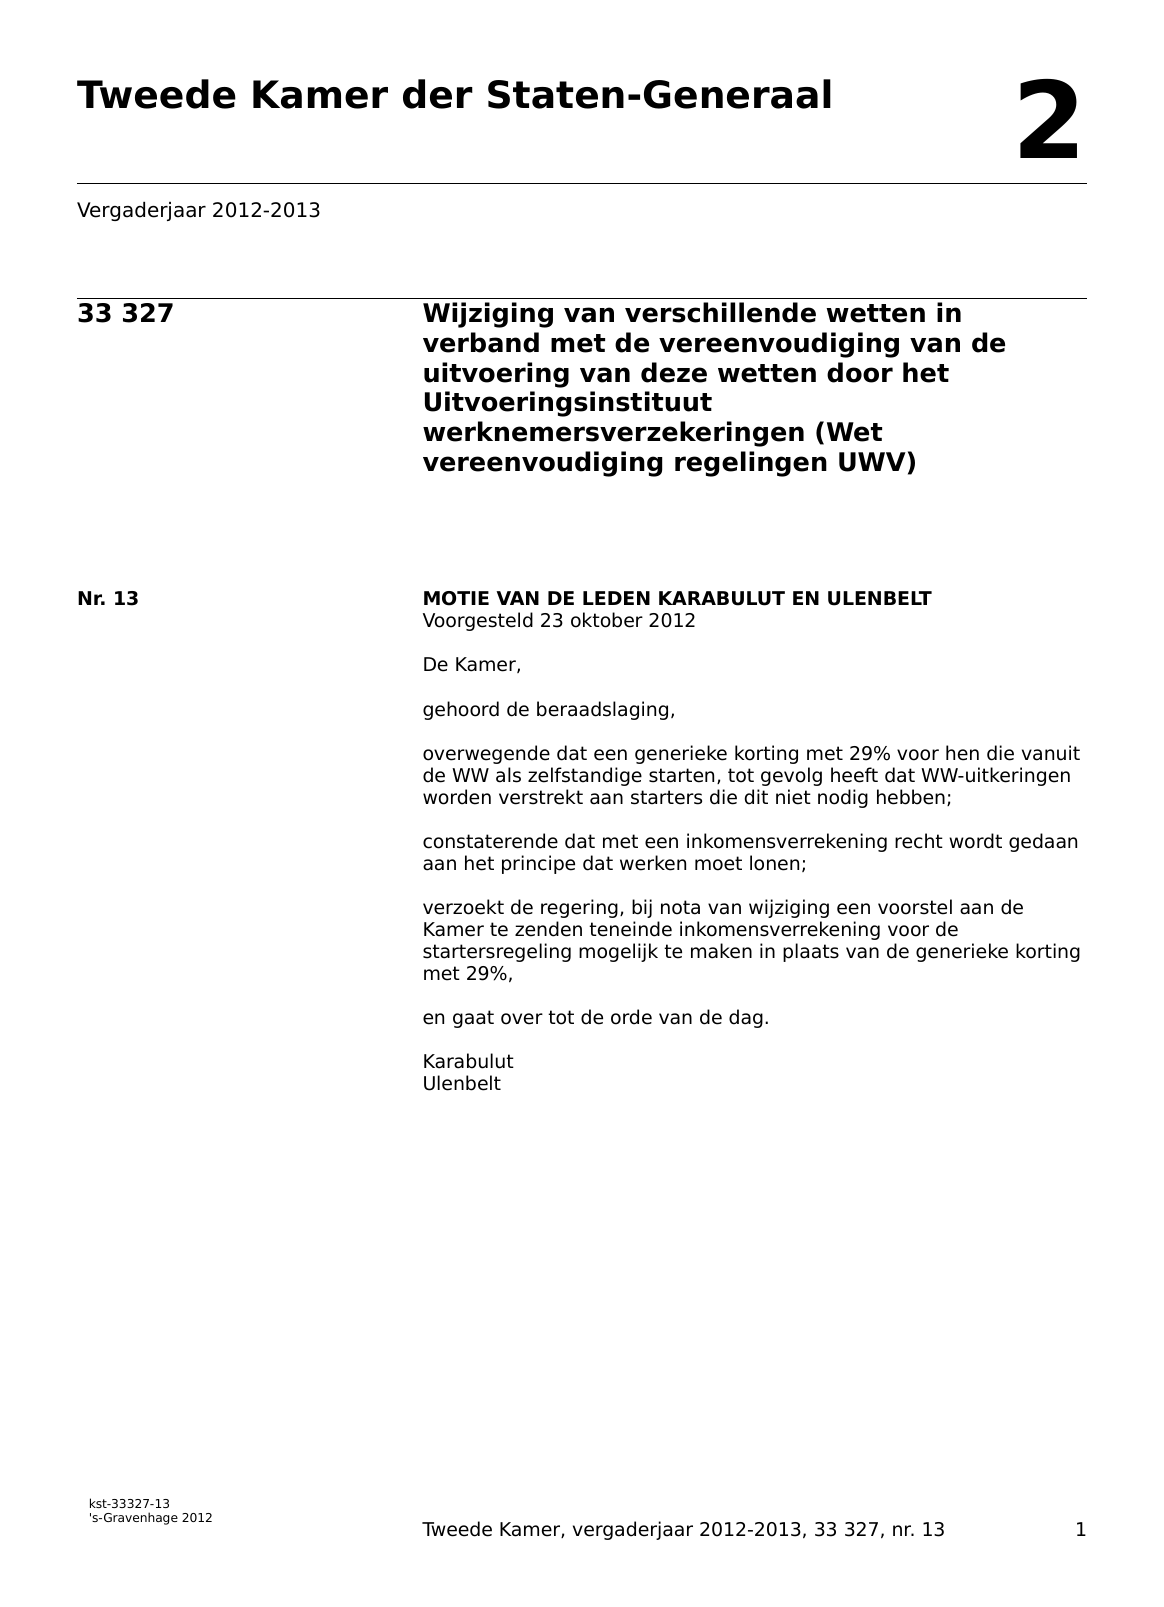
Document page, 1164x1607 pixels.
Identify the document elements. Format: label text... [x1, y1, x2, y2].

text Karabulut [422, 1051, 1087, 1073]
text Voorgesteld 23 oktober 2012 [422, 610, 1087, 632]
subtitle 33 327 Wijziging van verschillende wetten in verband met de vereenvoudiging van de uitvoering van deze wetten door het Uitvoeringsinstituut werknemersverzekeringen (Wet vereenvoudiging regelingen UWV) [77, 299, 1087, 477]
text 's-Gravenhage 2012 [88, 1511, 323, 1525]
text kst-33327-13 [88, 1497, 323, 1511]
text De Kamer, [422, 654, 1087, 676]
text constaterende dat met een inkomensverrekening recht wordt gedaan aan het principe dat werken moet lonen; [422, 831, 1087, 875]
text overwegende dat een generieke korting met 29% voor hen die vanuit de WW als zelfstandige starten, tot gevolg heeft dat WW-uitkeringen worden verstrekt aan starters die dit niet nodig hebben; [422, 743, 1087, 808]
text verzoekt de regering, bij nota van wijziging een voorstel aan de Kamer te zenden teneinde inkomensverrekening voor de startersregeling mogelijk te maken in plaats van de generieke korting met 29%, [422, 897, 1087, 985]
text Ulenbelt [422, 1073, 1087, 1095]
table_header Tweede Kamer der Staten-Generaal [77, 59, 886, 183]
table_header 2 [886, 59, 1087, 183]
subtitle Nr. 13 MOTIE VAN DE LEDEN KARABULUT EN ULENBELT [77, 588, 1087, 610]
table_cell Vergaderjaar 2012-2013 [77, 184, 1087, 298]
text gehoord de beraadslaging, [422, 698, 1087, 720]
text en gaat over tot de orde van de dag. [422, 1007, 1087, 1029]
